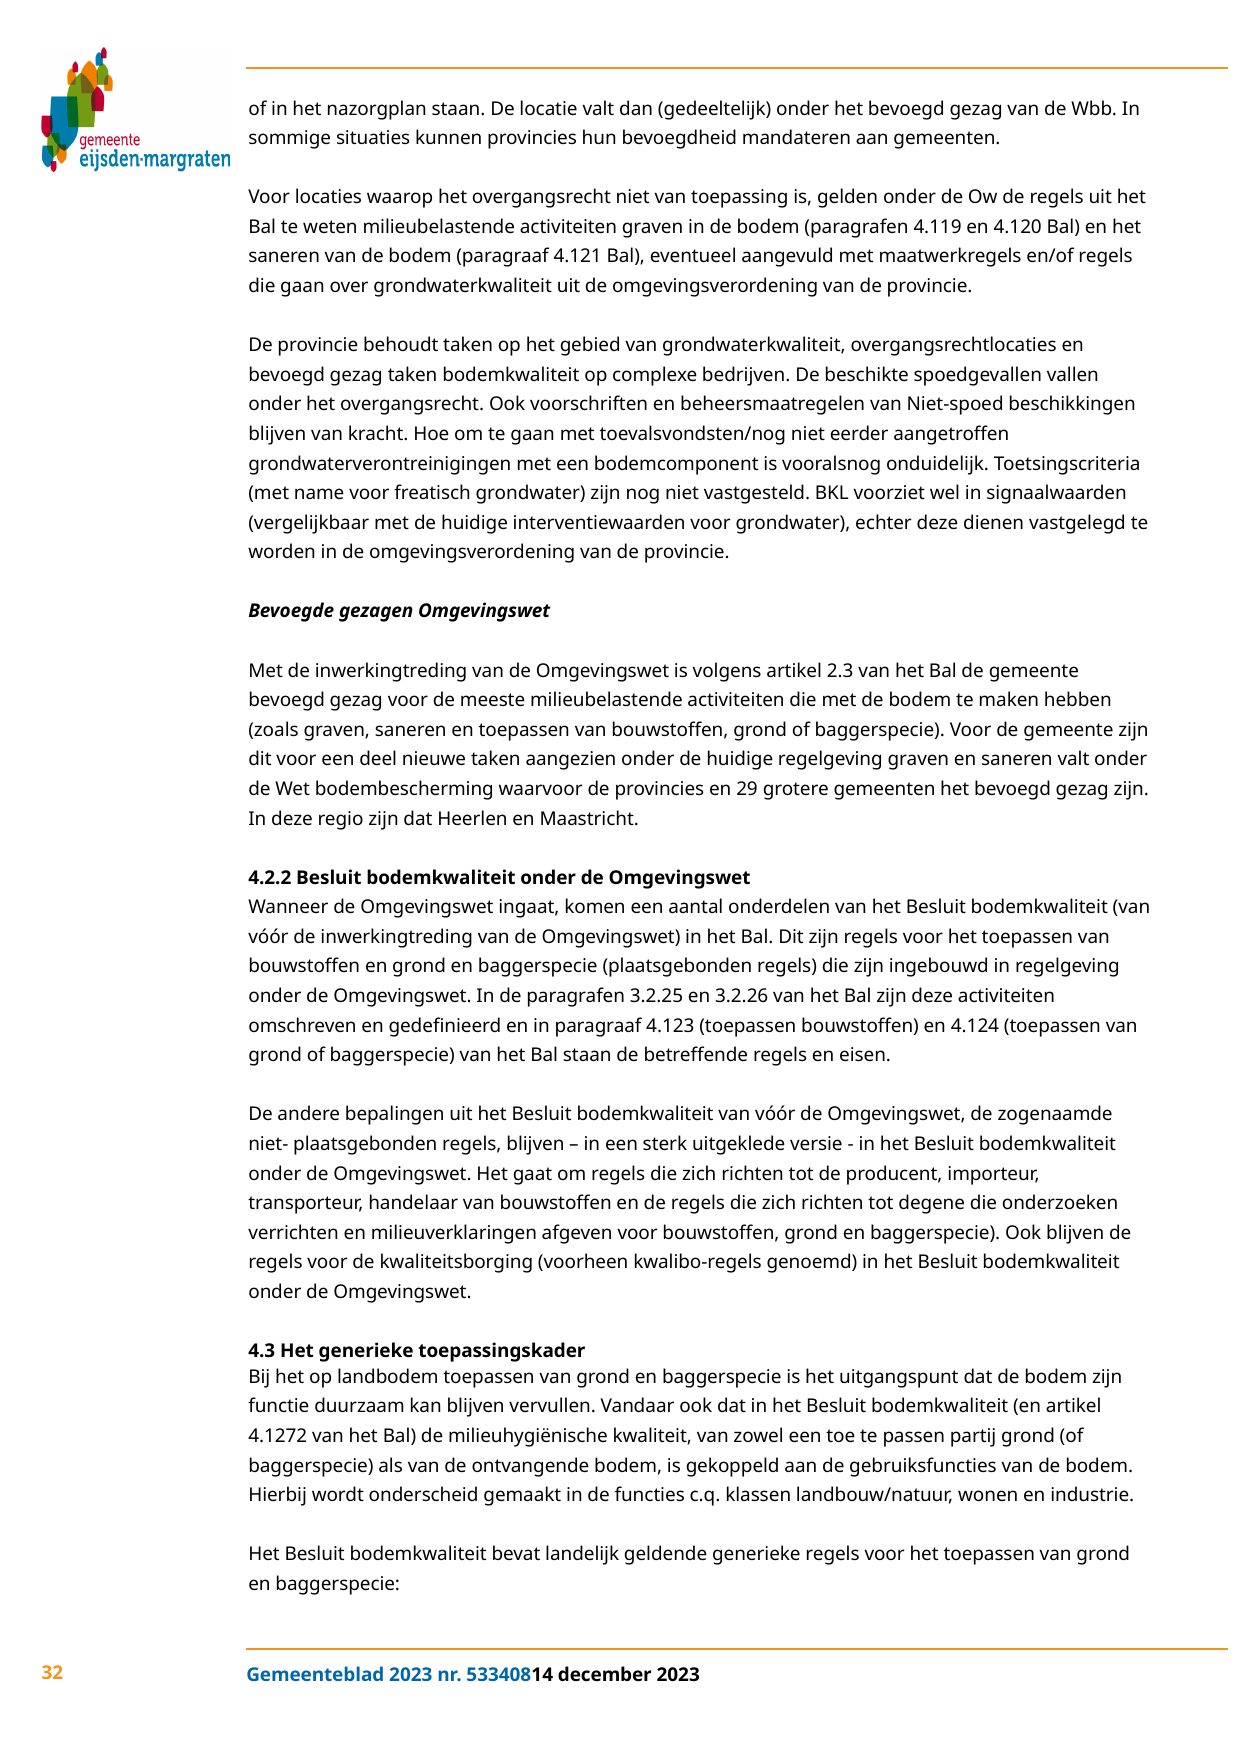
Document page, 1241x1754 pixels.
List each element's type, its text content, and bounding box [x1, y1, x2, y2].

text Bij het op landbodem toepassen van grond en baggerspecie is het uitgangspunt dat de bodem zijn functie duurzaam kan blijven vervullen. Vandaar ook dat in het Besluit bodemkwaliteit (en artikel 4.1272 van het Bal) de milieuhygiënische kwaliteit, van zowel een toe te passen partij grond (of baggerspecie) als van de ontvangende bodem, is gekoppeld aan de gebruiksfuncties van de bodem. Hierbij wordt onderscheid gemaakt in de functies c.q. klassen landbouw/natuur, wonen en industrie. [248, 1363, 1152, 1507]
text 4.3 Het generieke toepassingskader [248, 1337, 1152, 1363]
text Met de inwerkingtreding van de Omgevingswet is volgens artikel 2.3 van het Bal de gemeente bevoegd gezag voor de meeste milieubelastende activiteiten die met de bodem te maken hebben (zoals graven, saneren en toepassen van bouwstoffen, grond of baggerspecie). Voor de gemeente zijn dit voor een deel nieuwe taken aangezien onder de huidige regelgeving graven en saneren valt onder de Wet bodembescherming waarvoor de provincies en 29 grotere gemeenten het bevoegd gezag zijn. In deze regio zijn dat Heerlen en Maastricht. [248, 657, 1152, 831]
picture [41, 47, 231, 172]
text of in het nazorgplan staan. De locatie valt dan (gedeeltelijk) onder het bevoegd gezag van de Wbb. In sommige situaties kunnen provincies hun bevoegdheid mandateren aan gemeenten. [248, 95, 1152, 150]
text Bevoegde gezagen Omgevingswet [248, 598, 1152, 623]
text De provincie behoudt taken op het gebied van grondwaterkwaliteit, overgangsrechtlocaties en bevoegd gezag taken bodemkwaliteit op complexe bedrijven. De beschikte spoedgevallen vallen onder het overgangsrecht. Ook voorschriften en beheersmaatregelen van Niet-spoed beschikkingen blijven van kracht. Hoe om te gaan met toevalsvondsten/nog niet eerder aangetroffen grondwaterverontreinigingen met een bodemcomponent is vooralsnog onduidelijk. Toetsingscriteria (met name voor freatisch grondwater) zijn nog niet vastgesteld. BKL voorziet wel in signaalwaarden (vergelijkbaar met de huidige interventiewaarden voor grondwater), echter deze dienen vastgelegd te worden in de omgevingsverordening van de provincie. [248, 331, 1152, 564]
text 4.2.2 Besluit bodemkwaliteit onder de Omgevingswet [248, 864, 1152, 890]
text Wanneer de Omgevingswet ingaat, komen een aantal onderdelen van het Besluit bodemkwaliteit (van vóór de inwerkingtreding van de Omgevingswet) in het Bal. Dit zijn regels voor het toepassen van bouwstoffen en grond en baggerspecie (plaatsgebonden regels) die zijn ingebouwd in regelgeving onder de Omgevingswet. In de paragrafen 3.2.25 en 3.2.26 van het Bal zijn deze activiteiten omschreven en gedefinieerd en in paragraaf 4.123 (toepassen bouwstoffen) en 4.124 (toepassen van grond of baggerspecie) van het Bal staan de betreffende regels en eisen. [248, 893, 1152, 1067]
text De andere bepalingen uit het Besluit bodemkwaliteit van vóór de Omgevingswet, de zogenaamde niet- plaatsgebonden regels, blijven – in een sterk uitgeklede versie - in het Besluit bodemkwaliteit onder de Omgevingswet. Het gaat om regels die zich richten tot de producent, importeur, transporteur, handelaar van bouwstoffen en de regels die zich richten tot degene die onderzoeken verrichten en milieuverklaringen afgeven voor bouwstoffen, grond en baggerspecie). Ook blijven de regels voor de kwaliteitsborging (voorheen kwalibo-regels genoemd) in het Besluit bodemkwaliteit onder de Omgevingswet. [248, 1101, 1152, 1304]
text Het Besluit bodemkwaliteit bevat landelijk geldende generieke regels voor het toepassen van grond en baggerspecie: [248, 1541, 1152, 1596]
text Voor locaties waarop het overgangsrecht niet van toepassing is, gelden onder de Ow de regels uit het Bal te weten milieubelastende activiteiten graven in de bodem (paragrafen 4.119 en 4.120 Bal) en het saneren van de bodem (paragraaf 4.121 Bal), eventueel aangevuld met maatwerkregels en/of regels die gaan over grondwaterkwaliteit uit de omgevingsverordening van de provincie. [248, 183, 1152, 298]
